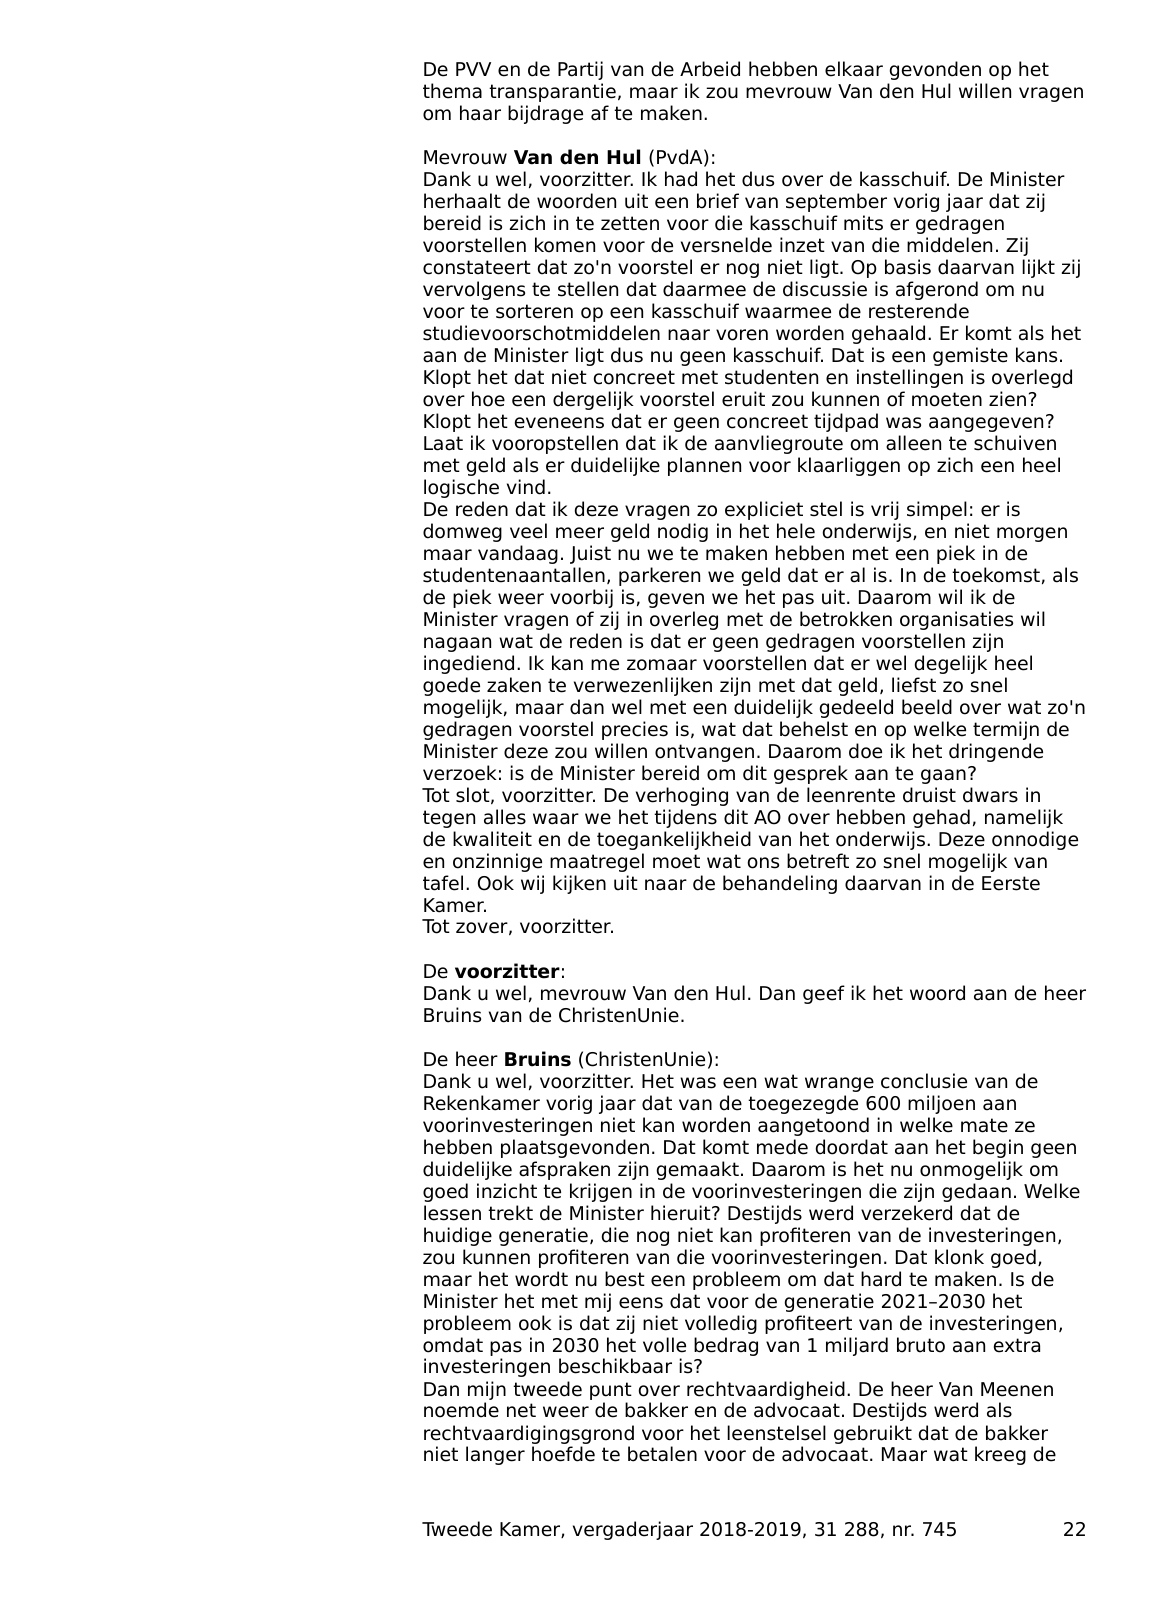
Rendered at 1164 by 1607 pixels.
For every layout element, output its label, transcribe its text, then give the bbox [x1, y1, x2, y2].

text Mevrouw Van den Hul (PvdA): [422, 147, 1087, 169]
text Dan mijn tweede punt over rechtvaardigheid. De heer Van Meenen noemde net weer de bakker en de advocaat. Destijds werd als rechtvaardigingsgrond voor het leenstelsel gebruikt dat de bakker niet langer hoefde te betalen voor de advocaat. Maar wat kreeg de [422, 1378, 1087, 1466]
text Dank u wel, voorzitter. Het was een wat wrange conclusie van de Rekenkamer vorig jaar dat van de toegezegde 600 miljoen aan voorinvesteringen niet kan worden aangetoond in welke mate ze hebben plaatsgevonden. Dat komt mede doordat aan het begin geen duidelijke afspraken zijn gemaakt. Daarom is het nu onmogelijk om goed inzicht te krijgen in de voorinvesteringen die zijn gedaan. Welke lessen trekt de Minister hieruit? Destijds werd verzekerd dat de huidige generatie, die nog niet kan profiteren van de investeringen, zou kunnen profiteren van die voorinvesteringen. Dat klonk goed, maar het wordt nu best een probleem om dat hard te maken. Is de Minister het met mij eens dat voor de generatie 2021–2030 het probleem ook is dat zij niet volledig profiteert van de investeringen, omdat pas in 2030 het volle bedrag van 1 miljard bruto aan extra investeringen beschikbaar is? [422, 1071, 1087, 1378]
text De voorzitter: [422, 961, 1087, 983]
text Dank u wel, voorzitter. Ik had het dus over de kasschuif. De Minister herhaalt de woorden uit een brief van september vorig jaar dat zij bereid is zich in te zetten voor die kasschuif mits er gedragen voorstellen komen voor de versnelde inzet van die middelen. Zij constateert dat zo'n voorstel er nog niet ligt. Op basis daarvan lijkt zij vervolgens te stellen dat daarmee de discussie is afgerond om nu voor te sorteren op een kasschuif waarmee de resterende studievoorschotmiddelen naar voren worden gehaald. Er komt als het aan de Minister ligt dus nu geen kasschuif. Dat is een gemiste kans. Klopt het dat niet concreet met studenten en instellingen is overlegd over hoe een dergelijk voorstel eruit zou kunnen of moeten zien? Klopt het eveneens dat er geen concreet tijdpad was aangegeven? Laat ik vooropstellen dat ik de aanvliegroute om alleen te schuiven met geld als er duidelijke plannen voor klaarliggen op zich een heel logische vind. [422, 169, 1087, 499]
text Dank u wel, mevrouw Van den Hul. Dan geef ik het woord aan de heer Bruins van de ChristenUnie. [422, 983, 1087, 1027]
text De PVV en de Partij van de Arbeid hebben elkaar gevonden op het thema transparantie, maar ik zou mevrouw Van den Hul willen vragen om haar bijdrage af te maken. [422, 59, 1087, 125]
text Tot slot, voorzitter. De verhoging van de leenrente druist dwars in tegen alles waar we het tijdens dit AO over hebben gehad, namelijk de kwaliteit en de toegankelijkheid van het onderwijs. Deze onnodige en onzinnige maatregel moet wat ons betreft zo snel mogelijk van tafel. Ook wij kijken uit naar de behandeling daarvan in de Eerste Kamer. [422, 784, 1087, 916]
text De reden dat ik deze vragen zo expliciet stel is vrij simpel: er is domweg veel meer geld nodig in het hele onderwijs, en niet morgen maar vandaag. Juist nu we te maken hebben met een piek in de studentenaantallen, parkeren we geld dat er al is. In de toekomst, als de piek weer voorbij is, geven we het pas uit. Daarom wil ik de Minister vragen of zij in overleg met de betrokken organisaties wil nagaan wat de reden is dat er geen gedragen voorstellen zijn ingediend. Ik kan me zomaar voorstellen dat er wel degelijk heel goede zaken te verwezenlijken zijn met dat geld, liefst zo snel mogelijk, maar dan wel met een duidelijk gedeeld beeld over wat zo'n gedragen voorstel precies is, wat dat behelst en op welke termijn de Minister deze zou willen ontvangen. Daarom doe ik het dringende verzoek: is de Minister bereid om dit gesprek aan te gaan? [422, 499, 1087, 784]
text Tot zover, voorzitter. [422, 916, 1087, 938]
text De heer Bruins (ChristenUnie): [422, 1049, 1087, 1071]
